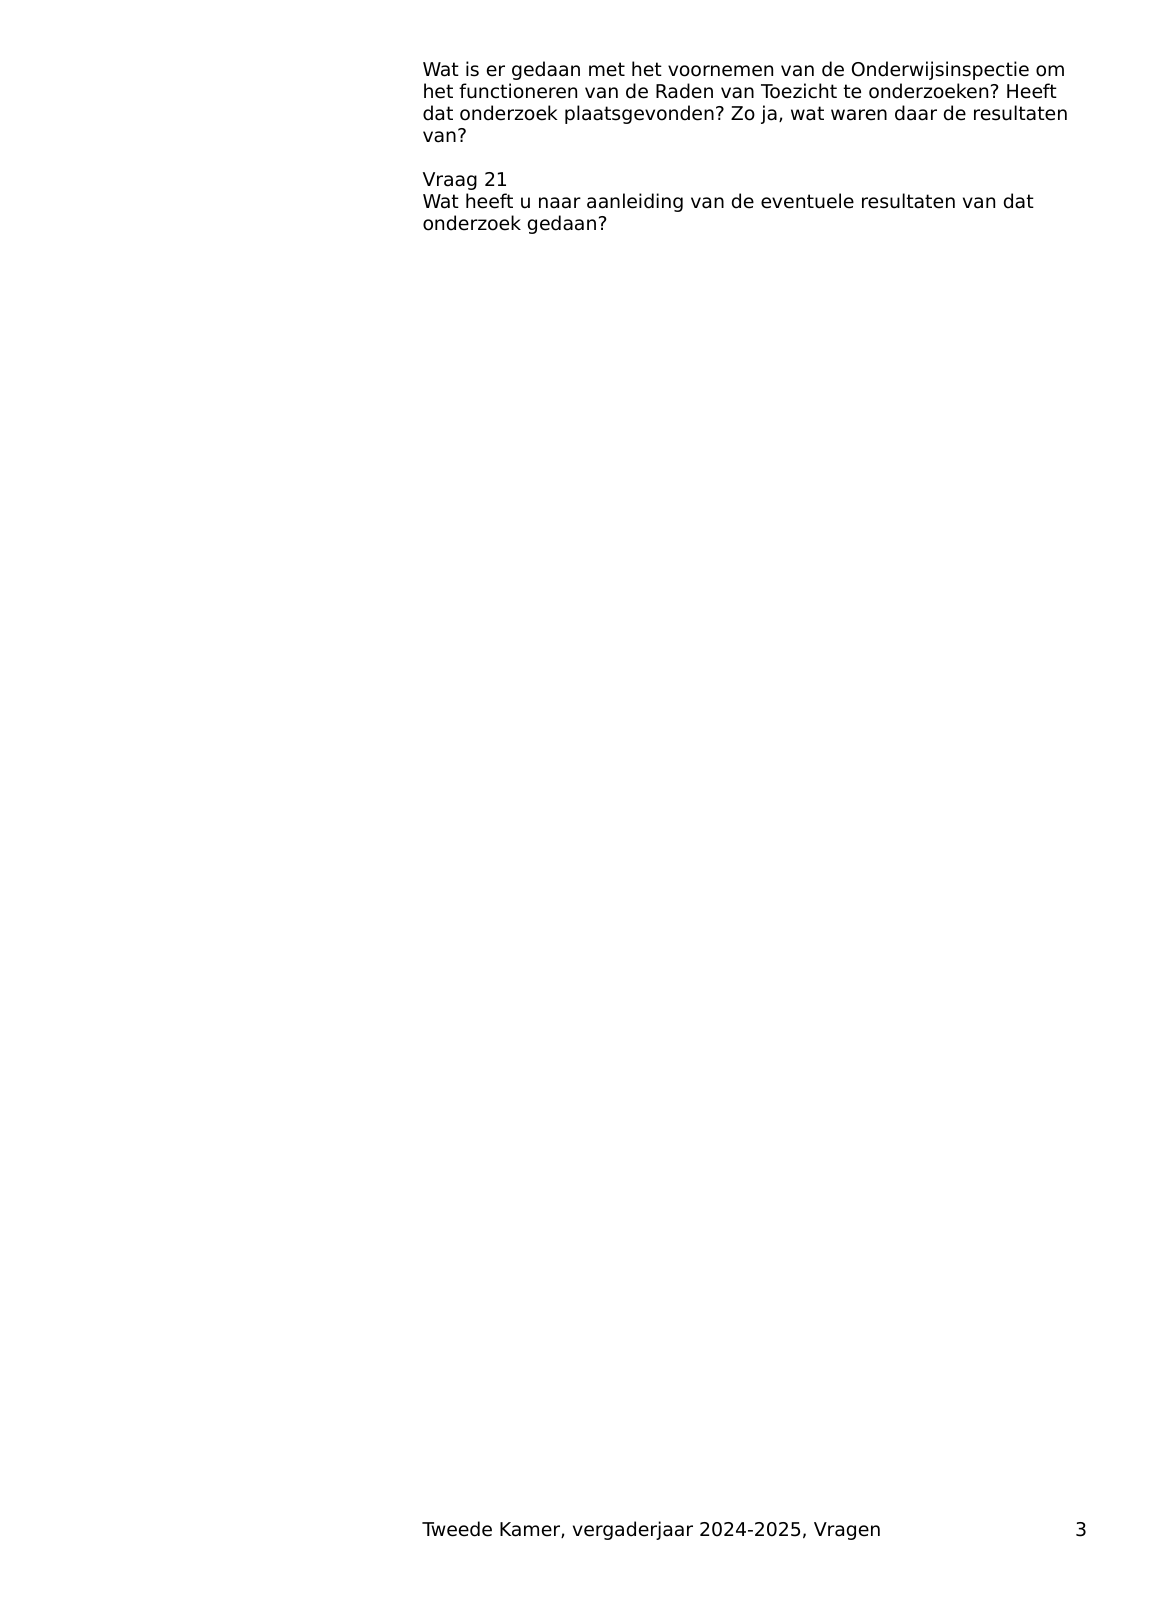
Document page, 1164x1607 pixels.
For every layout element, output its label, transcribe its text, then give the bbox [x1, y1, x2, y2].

text Wat heeft u naar aanleiding van de eventuele resultaten van dat onderzoek gedaan? [422, 191, 1087, 235]
text Vraag 21 [422, 169, 1087, 191]
text Wat is er gedaan met het voornemen van de Onderwijsinspectie om het functioneren van de Raden van Toezicht te onderzoeken? Heeft dat onderzoek plaatsgevonden? Zo ja, wat waren daar de resultaten van? [422, 59, 1087, 147]
